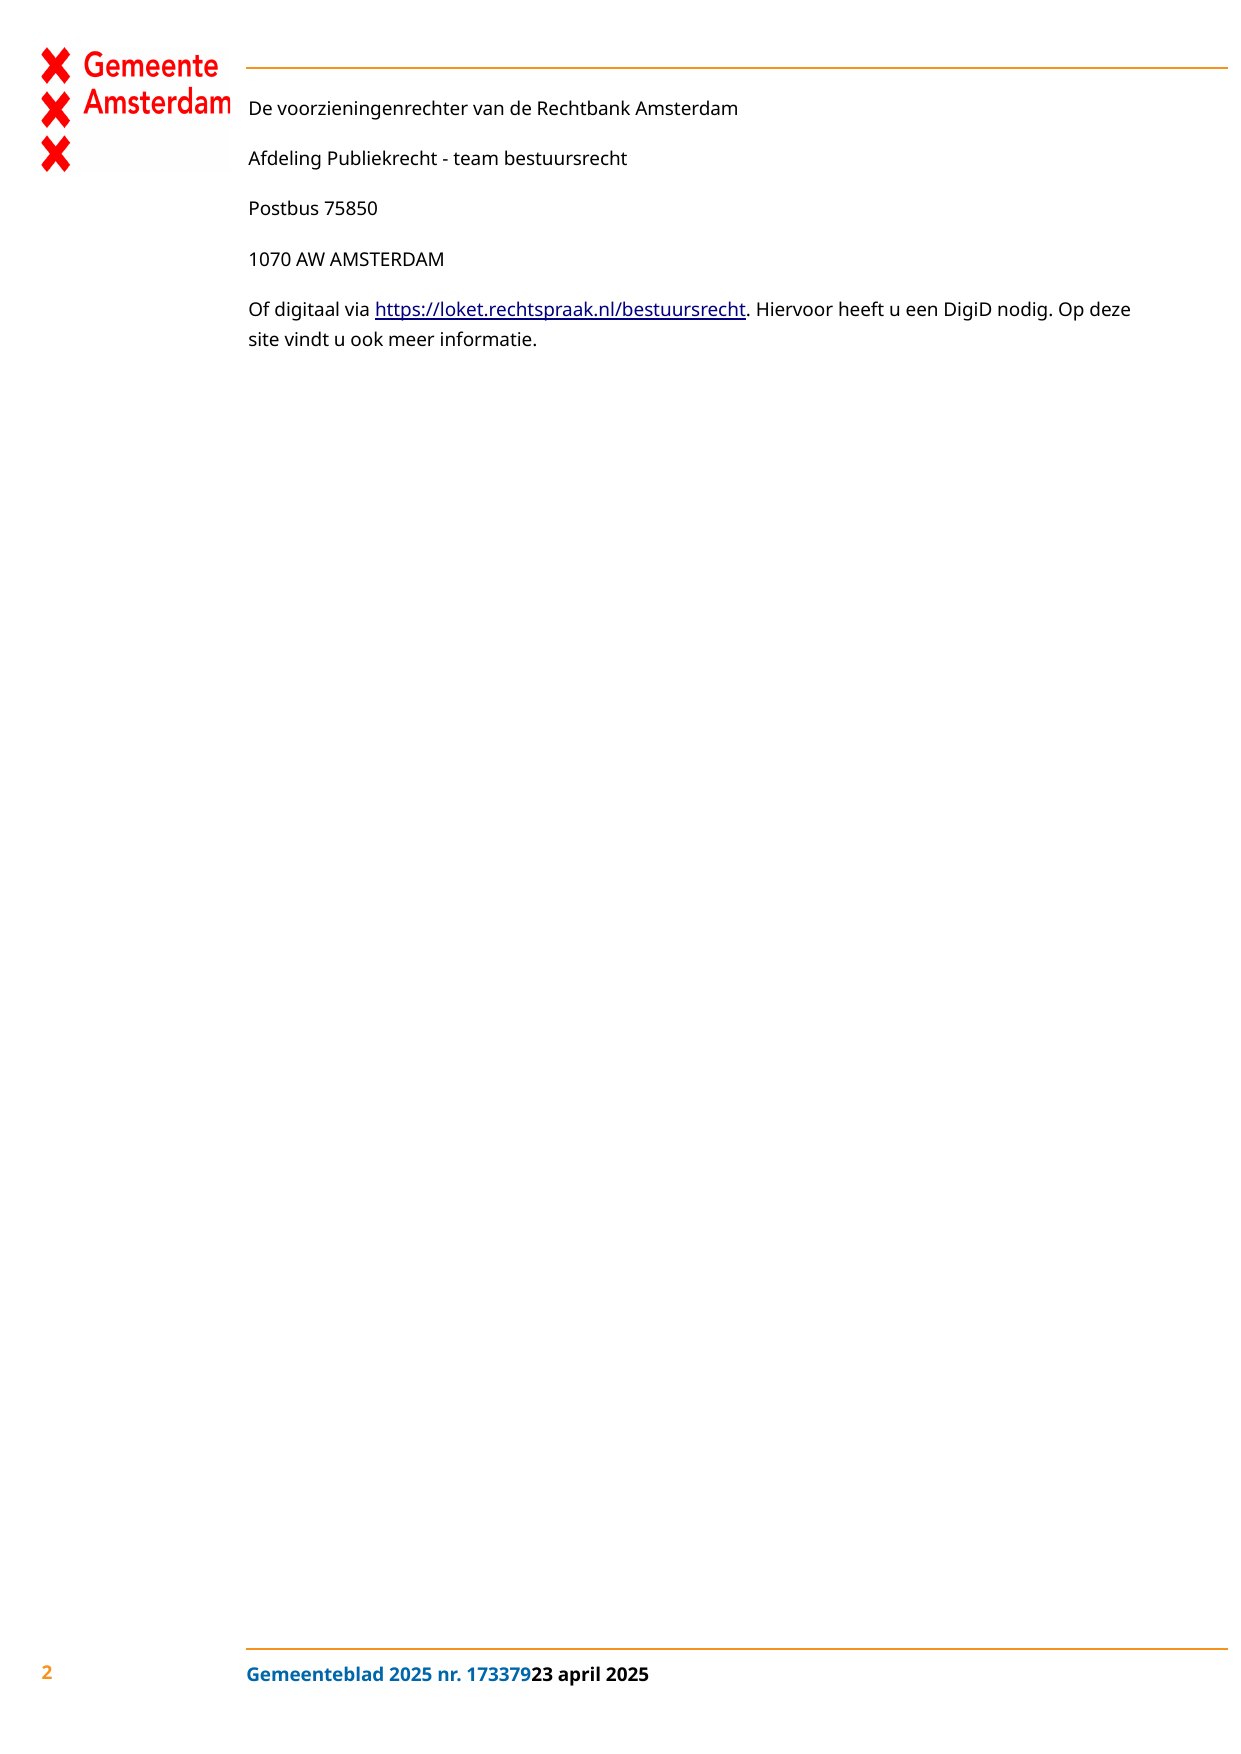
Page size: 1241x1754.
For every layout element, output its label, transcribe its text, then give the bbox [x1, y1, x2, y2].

text Afdeling Publiekrecht - team bestuursrecht [248, 145, 1152, 171]
text De voorzieningenrechter van de Rechtbank Amsterdam [248, 95, 1152, 121]
text Of digitaal via https://loket.rechtspraak.nl/bestuursrecht. Hiervoor heeft u een DigiD nodig. Op deze site vindt u ook meer informatie. [248, 296, 1152, 352]
text 1070 AW AMSTERDAM [248, 246, 1152, 272]
picture [41, 47, 231, 172]
text Postbus 75850 [248, 196, 1152, 221]
